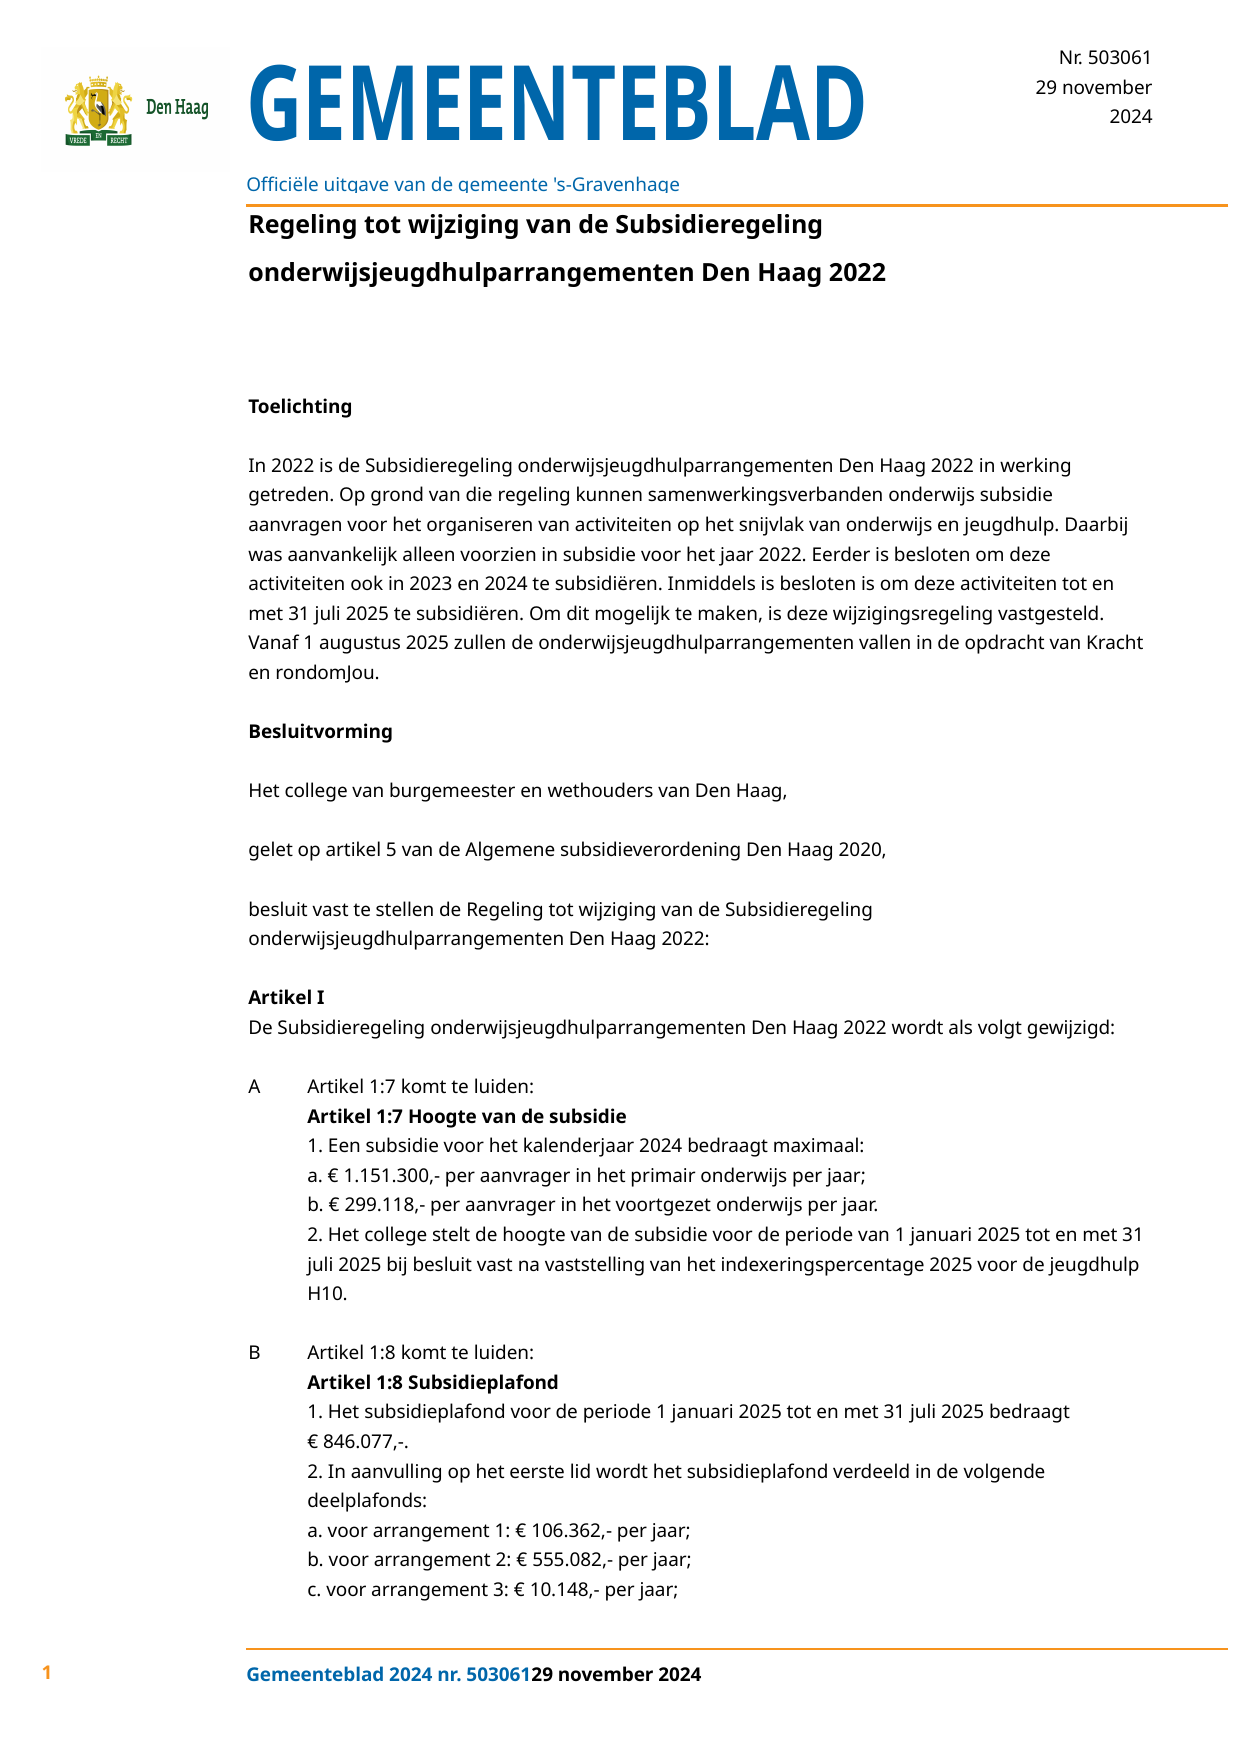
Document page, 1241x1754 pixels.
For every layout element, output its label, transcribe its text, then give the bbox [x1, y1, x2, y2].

list Artikel 1:8 komt te luiden: [248, 1339, 1152, 1365]
text besluit vast te stellen de Regeling tot wijziging van de Subsidieregeling onderwijsjeugdhulparrangementen Den Haag 2022: [248, 896, 1152, 951]
list 1. Het subsidieplafond voor de periode 1 januari 2025 tot en met 31 juli 2025 bedraagt € 846.077,-. [248, 1399, 1152, 1454]
text Artikel I [248, 984, 1152, 1010]
text Toelichting [248, 393, 1152, 419]
list 2. Het college stelt de hoogte van de subsidie voor de periode van 1 januari 2025 tot en met 31 juli 2025 bij besluit vast na vaststelling van het indexeringspercentage 2025 voor de jeugdhulp H10. [248, 1221, 1152, 1306]
list Artikel 1:7 Hoogte van de subsidie [248, 1103, 1152, 1129]
text Besluitvorming [248, 718, 1152, 744]
list a. voor arrangement 1: € 106.362,- per jaar; [248, 1517, 1152, 1543]
picture [41, 47, 231, 172]
text De Subsidieregeling onderwijsjeugdhulparrangementen Den Haag 2022 wordt als volgt gewijzigd: [248, 1014, 1152, 1040]
list b. voor arrangement 2: € 555.082,- per jaar; [248, 1547, 1152, 1572]
list c. voor arrangement 3: € 10.148,- per jaar; [248, 1576, 1152, 1602]
list b. € 299.118,- per aanvrager in het voortgezet onderwijs per jaar. [248, 1192, 1152, 1217]
list 1. Een subsidie voor het kalenderjaar 2024 bedraagt maximaal: [248, 1132, 1152, 1158]
list Artikel 1:8 Subsidieplafond [248, 1369, 1152, 1395]
text Regeling tot wijziging van de Subsidieregeling onderwijsjeugdhulparrangementen Den Haag 2022 [248, 207, 1152, 288]
list 2. In aanvulling op het eerste lid wordt het subsidieplafond verdeeld in de volgende deelplafonds: [248, 1458, 1152, 1513]
list Artikel 1:7 komt te luiden: [248, 1073, 1152, 1099]
text gelet op artikel 5 van de Algemene subsidieverordening Den Haag 2020, [248, 837, 1152, 862]
text Het college van burgemeester en wethouders van Den Haag, [248, 777, 1152, 803]
list a. € 1.151.300,- per aanvrager in het primair onderwijs per jaar; [248, 1162, 1152, 1188]
text In 2022 is de Subsidieregeling onderwijsjeugdhulparrangementen Den Haag 2022 in werking getreden. Op grond van die regeling kunnen samenwerkingsverbanden onderwijs subsidie aanvragen voor het organiseren van activiteiten op het snijvlak van onderwijs en jeugdhulp. Daarbij was aanvankelijk alleen voorzien in subsidie voor het jaar 2022. Eerder is besloten om deze activiteiten ook in 2023 en 2024 te subsidiëren. Inmiddels is besloten is om deze activiteiten tot en met 31 juli 2025 te subsidiëren. Om dit mogelijk te maken, is deze wijzigingsregeling vastgesteld. Vanaf 1 augustus 2025 zullen de onderwijsjeugdhulparrangementen vallen in de opdracht van Kracht en rondomJou. [248, 452, 1152, 685]
